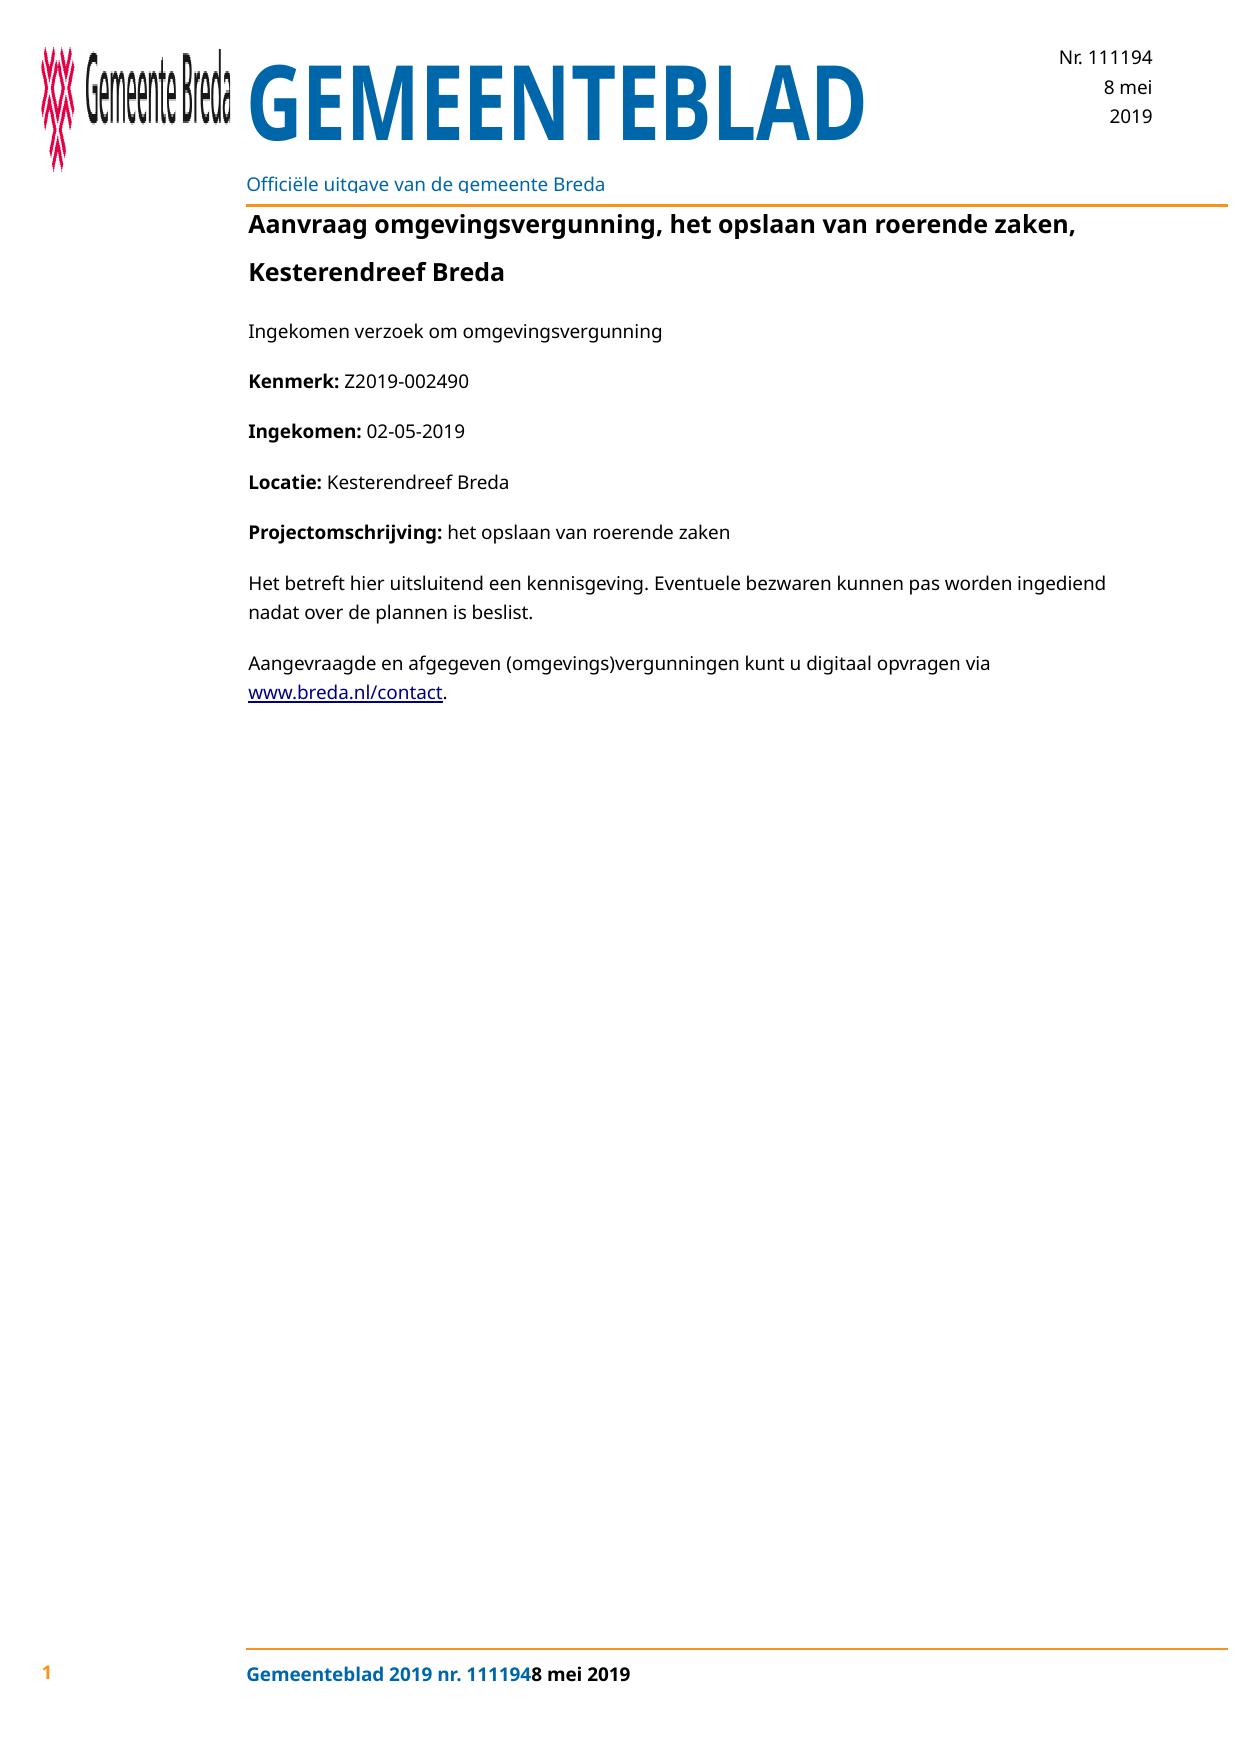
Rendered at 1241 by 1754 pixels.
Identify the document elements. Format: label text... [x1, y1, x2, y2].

text Projectomschrijving: het opslaan van roerende zaken [248, 519, 1152, 545]
text Aanvraag omgevingsvergunning, het opslaan van roerende zaken, Kesterendreef Breda [248, 207, 1152, 288]
text Ingekomen: 02-05-2019 [248, 419, 1152, 444]
text Het betreft hier uitsluitend een kennisgeving. Eventuele bezwaren kunnen pas worden ingediend nadat over de plannen is beslist. [248, 570, 1152, 625]
text Locatie: Kesterendreef Breda [248, 469, 1152, 495]
picture [41, 47, 231, 172]
text Kenmerk: Z2019-002490 [248, 368, 1152, 394]
text Aangevraagde en afgegeven (omgevings)vergunningen kunt u digitaal opvragen via www.breda.nl/contact. [248, 650, 1152, 705]
text Ingekomen verzoek om omgevingsvergunning [248, 318, 1152, 344]
